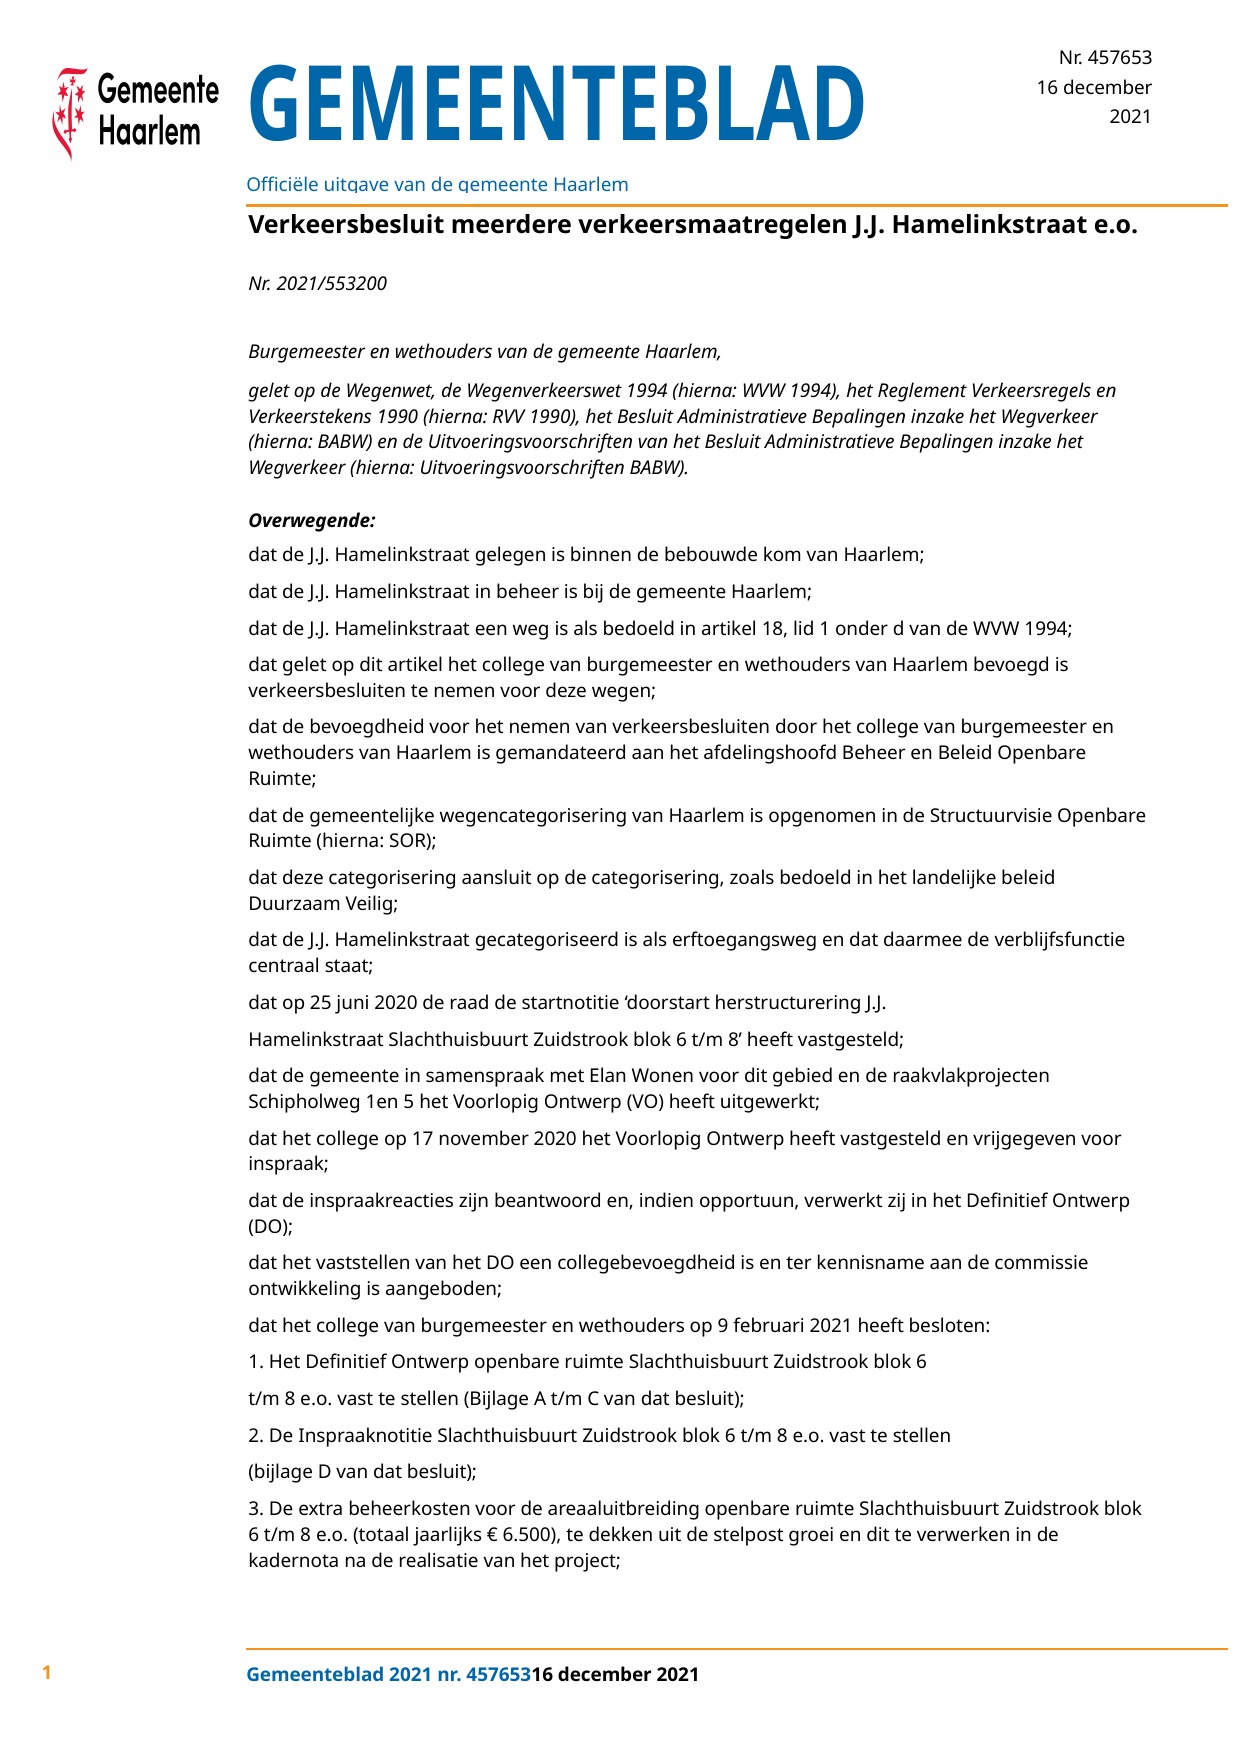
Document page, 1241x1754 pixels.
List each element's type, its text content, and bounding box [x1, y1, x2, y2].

text dat de J.J. Hamelinkstraat in beheer is bij de gemeente Haarlem; [248, 578, 1152, 604]
text dat de J.J. Hamelinkstraat gelegen is binnen de bebouwde kom van Haarlem; [248, 541, 1152, 567]
text dat de bevoegdheid voor het nemen van verkeersbesluiten door het college van burgemeester en wethouders van Haarlem is gemandateerd aan het afdelingshoofd Beheer en Beleid Openbare Ruimte; [248, 714, 1152, 791]
picture [41, 47, 231, 172]
text dat het vaststellen van het DO een collegebevoegdheid is en ter kennisname aan de commissie ontwikkeling is aangeboden; [248, 1249, 1152, 1301]
text t/m 8 e.o. vast te stellen (Bijlage A t/m C van dat besluit); [248, 1385, 1152, 1411]
text dat het college op 17 november 2020 het Voorlopig Ontwerp heeft vastgesteld en vrijgegeven voor inspraak; [248, 1125, 1152, 1176]
text dat het college van burgemeester en wethouders op 9 februari 2021 heeft besloten: [248, 1312, 1152, 1338]
text 3. De extra beheerkosten voor de areaaluitbreiding openbare ruimte Slachthuisbuurt Zuidstrook blok 6 t/m 8 e.o. (totaal jaarlijks € 6.500), te dekken uit de stelpost groei en dit te verwerken in de kadernota na de realisatie van het project; [248, 1495, 1152, 1572]
text gelet op de Wegenwet, de Wegenverkeerswet 1994 (hierna: WVW 1994), het Reglement Verkeersregels en Verkeerstekens 1990 (hierna: RVV 1990), het Besluit Administratieve Bepalingen inzake het Wegverkeer (hierna: BABW) en de Uitvoeringsvoorschriften van het Besluit Administratieve Bepalingen inzake het Wegverkeer (hierna: Uitvoeringsvoorschriften BABW). [248, 377, 1152, 480]
text 2. De Inspraaknotitie Slachthuisbuurt Zuidstrook blok 6 t/m 8 e.o. vast te stellen [248, 1422, 1152, 1448]
text (bijlage D van dat besluit); [248, 1459, 1152, 1484]
text 1. Het Definitief Ontwerp openbare ruimte Slachthuisbuurt Zuidstrook blok 6 [248, 1349, 1152, 1374]
text dat de inspraakreacties zijn beantwoord en, indien opportuun, verwerkt zij in het Definitief Ontwerp (DO); [248, 1187, 1152, 1239]
text dat deze categorisering aansluit op de categorisering, zoals bedoeld in het landelijke beleid Duurzaam Veilig; [248, 864, 1152, 916]
text Burgemeester en wethouders van de gemeente Haarlem, [248, 338, 1152, 364]
text Hamelinkstraat Slachthuisbuurt Zuidstrook blok 6 t/m 8’ heeft vastgesteld; [248, 1026, 1152, 1051]
text Nr. 2021/553200 [248, 270, 1152, 296]
text dat de J.J. Hamelinkstraat een weg is als bedoeld in artikel 18, lid 1 onder d van de WVW 1994; [248, 615, 1152, 640]
text Verkeersbesluit meerdere verkeersmaatregelen J.J. Hamelinkstraat e.o. [248, 207, 1152, 241]
text dat de gemeente in samenspraak met Elan Wonen voor dit gebied en de raakvlakprojecten Schipholweg 1en 5 het Voorlopig Ontwerp (VO) heeft uitgewerkt; [248, 1062, 1152, 1114]
text dat de gemeentelijke wegencategorisering van Haarlem is opgenomen in de Structuurvisie Openbare Ruimte (hierna: SOR); [248, 802, 1152, 853]
text dat op 25 juni 2020 de raad de startnotitie ‘doorstart herstructurering J.J. [248, 989, 1152, 1015]
text dat de J.J. Hamelinkstraat gecategoriseerd is als erftoegangsweg en dat daarmee de verblijfsfunctie centraal staat; [248, 927, 1152, 978]
text dat gelet op dit artikel het college van burgemeester en wethouders van Haarlem bevoegd is verkeersbesluiten te nemen voor deze wegen; [248, 651, 1152, 703]
text Overwegende: [248, 507, 1152, 533]
